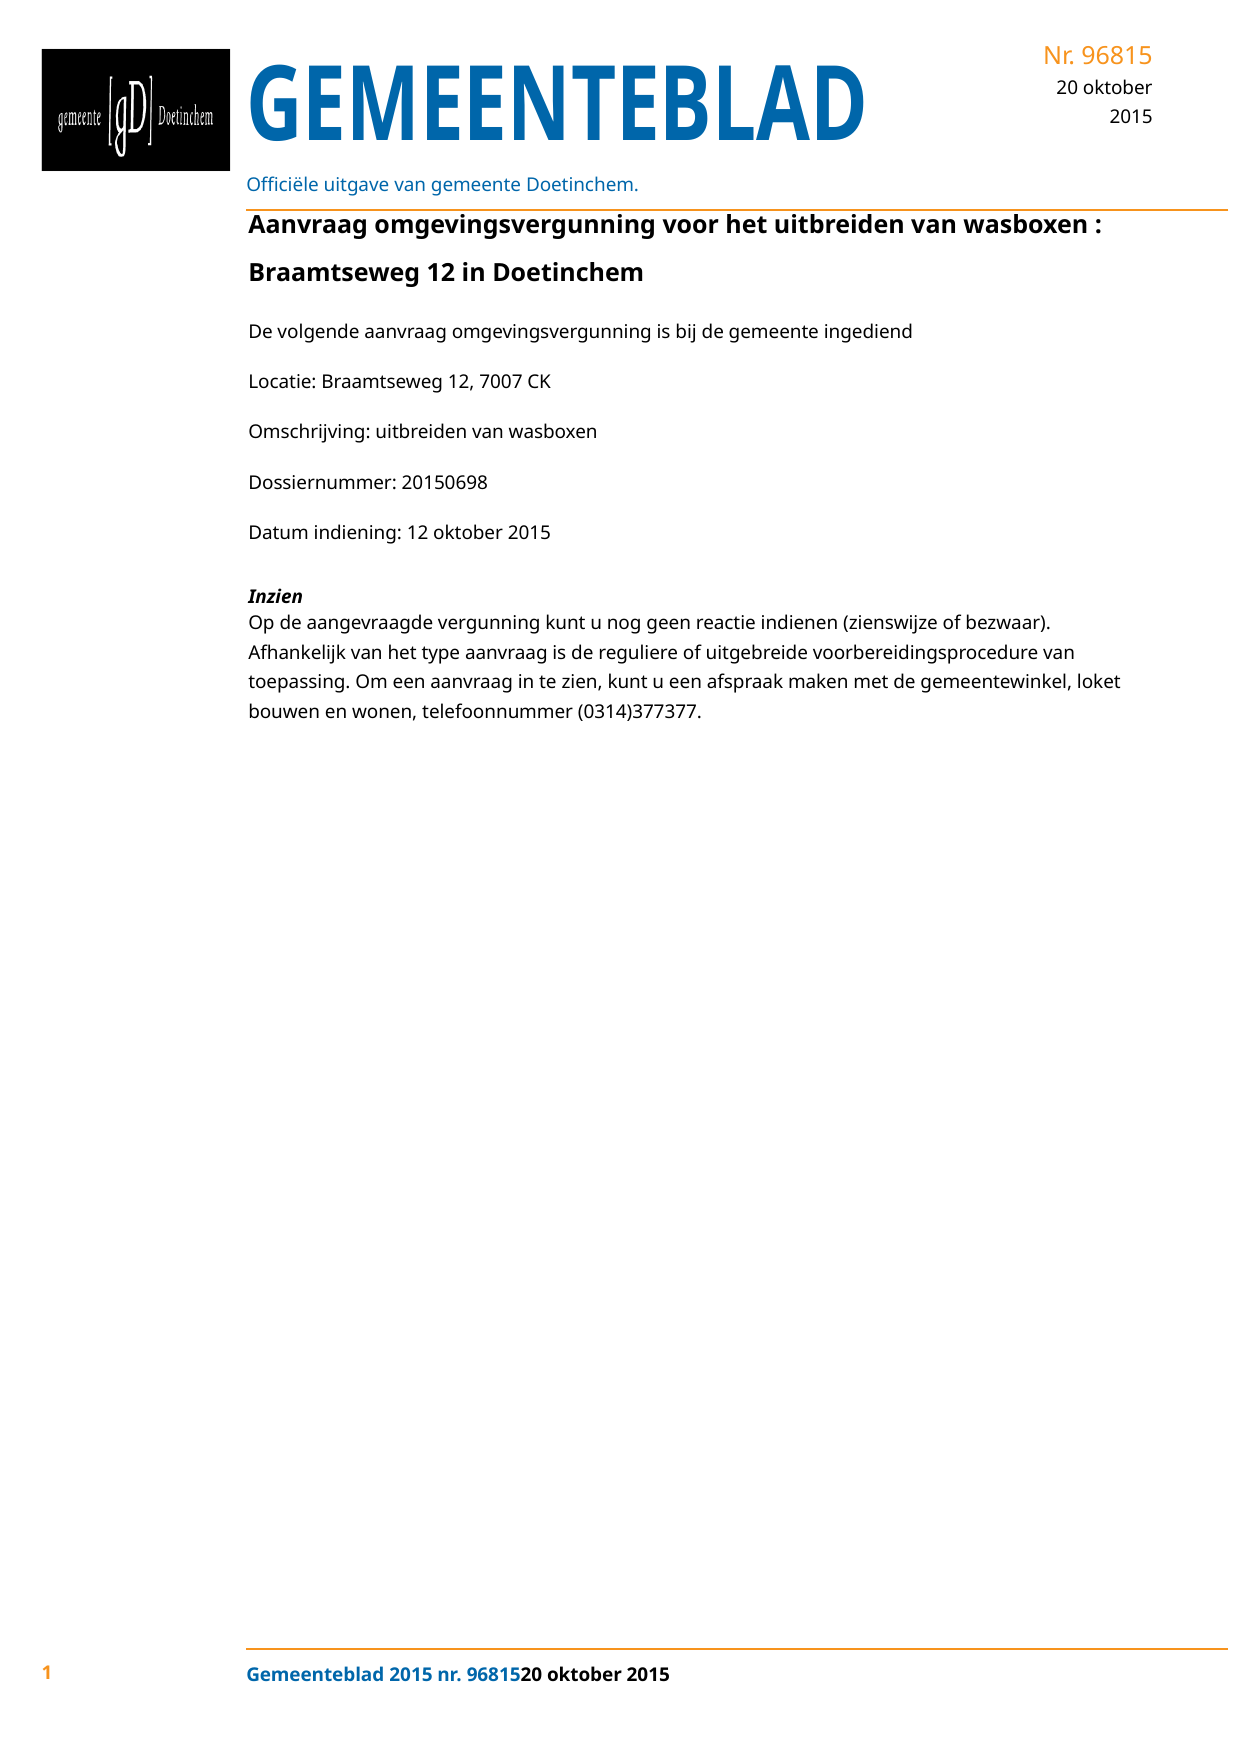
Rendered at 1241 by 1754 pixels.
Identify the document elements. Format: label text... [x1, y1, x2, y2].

text Op de aangevraagde vergunning kunt u nog geen reactie indienen (zienswijze of bezwaar). Afhankelijk van het type aanvraag is de reguliere of uitgebreide voorbereidingsprocedure van toepassing. Om een aanvraag in te zien, kunt u een afspraak maken met de gemeentewinkel, loket bouwen en wonen, telefoonnummer (0314)377377. [248, 609, 1152, 724]
text Dossiernummer: 20150698 [248, 469, 1152, 495]
text Locatie: Braamtseweg 12, 7007 CK [248, 368, 1152, 394]
text De volgende aanvraag omgevingsvergunning is bij de gemeente ingediend [248, 318, 1152, 344]
text Datum indiening: 12 oktober 2015 [248, 519, 1152, 545]
text Aanvraag omgevingsvergunning voor het uitbreiden van wasboxen : Braamtseweg 12 in Doetinchem [248, 211, 1152, 288]
picture [41, 47, 231, 172]
text Inzien [248, 583, 1152, 609]
text Omschrijving: uitbreiden van wasboxen [248, 419, 1152, 444]
